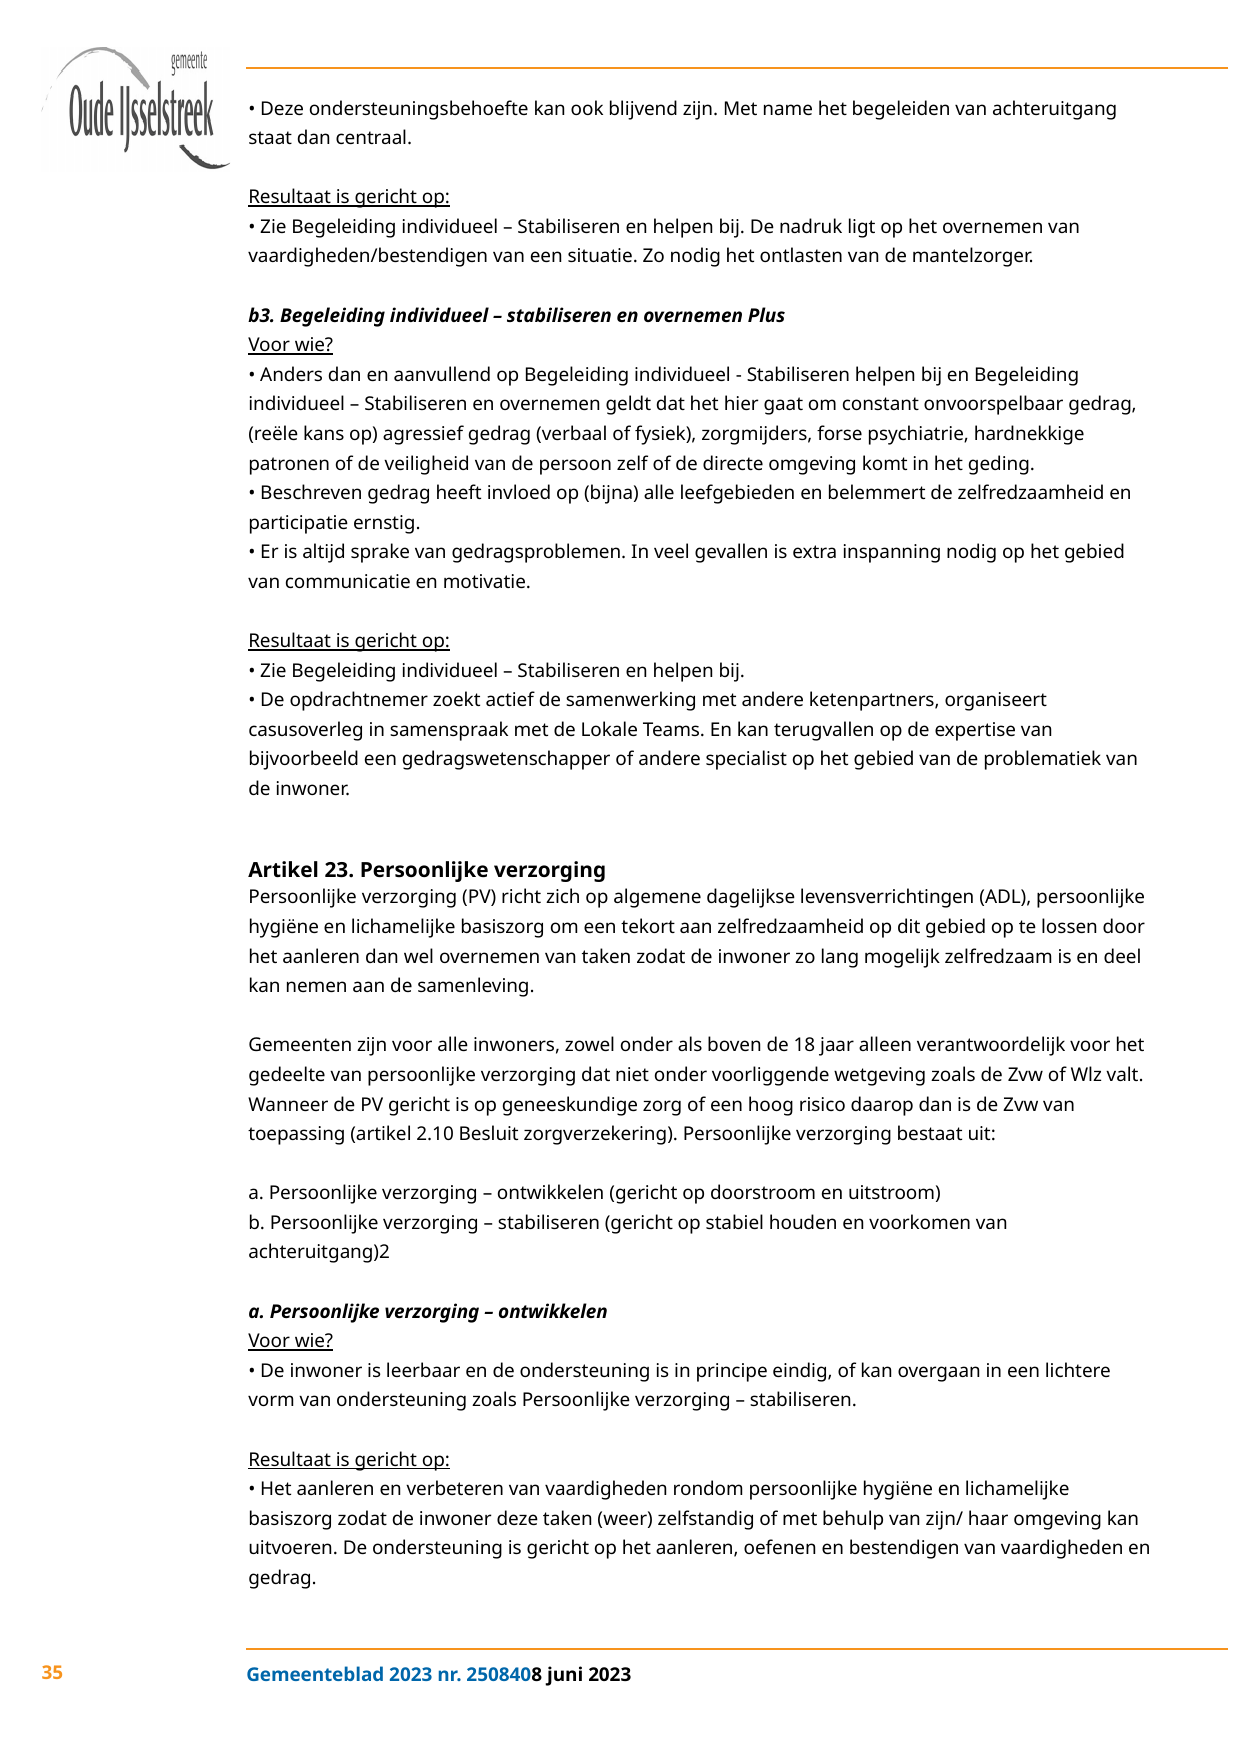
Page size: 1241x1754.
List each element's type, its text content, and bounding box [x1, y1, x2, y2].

text Artikel 23. Persoonlijke verzorging [248, 855, 1152, 884]
text b. Persoonlijke verzorging – stabiliseren (gericht op stabiel houden en voorkomen van achteruitgang)2 [248, 1209, 1152, 1264]
text Resultaat is gericht op: [248, 1446, 1152, 1471]
text a. Persoonlijke verzorging – ontwikkelen (gericht op doorstroom en uitstroom) [248, 1179, 1152, 1205]
text • Anders dan en aanvullend op Begeleiding individueel - Stabiliseren helpen bij en Begeleiding individueel – Stabiliseren en overnemen geldt dat het hier gaat om constant onvoorspelbaar gedrag, (reële kans op) agressief gedrag (verbaal of fysiek), zorgmijders, forse psychiatrie, hardnekkige patronen of de veiligheid van de persoon zelf of de directe omgeving komt in het geding. [248, 361, 1152, 476]
text • Zie Begeleiding individueel – Stabiliseren en helpen bij. [248, 657, 1152, 683]
text • Er is altijd sprake van gedragsproblemen. In veel gevallen is extra inspanning nodig op het gebied van communicatie en motivatie. [248, 538, 1152, 594]
text • De opdrachtnemer zoekt actief de samenwerking met andere ketenpartners, organiseert casusoverleg in samenspraak met de Lokale Teams. En kan terugvallen op de expertise van bijvoorbeeld een gedragswetenschapper of andere specialist op het gebied van de problematiek van de inwoner. [248, 686, 1152, 801]
text • Zie Begeleiding individueel – Stabiliseren en helpen bij. De nadruk ligt op het overnemen van vaardigheden/bestendigen van een situatie. Zo nodig het ontlasten van de mantelzorger. [248, 213, 1152, 268]
text a. Persoonlijke verzorging – ontwikkelen [248, 1298, 1152, 1323]
text • Beschreven gedrag heeft invloed op (bijna) alle leefgebieden en belemmert de zelfredzaamheid en participatie ernstig. [248, 479, 1152, 535]
text • Het aanleren en verbeteren van vaardigheden rondom persoonlijke hygiëne en lichamelijke basiszorg zodat de inwoner deze taken (weer) zelfstandig of met behulp van zijn/ haar omgeving kan uitvoeren. De ondersteuning is gericht op het aanleren, oefenen en bestendigen van vaardigheden en gedrag. [248, 1475, 1152, 1590]
text Voor wie? [248, 1327, 1152, 1353]
text Voor wie? [248, 331, 1152, 357]
text Persoonlijke verzorging (PV) richt zich op algemene dagelijkse levensverrichtingen (ADL), persoonlijke hygiëne en lichamelijke basiszorg om een tekort aan zelfredzaamheid op dit gebied op te lossen door het aanleren dan wel overnemen van taken zodat de inwoner zo lang mogelijk zelfredzaam is en deel kan nemen aan de samenleving. [248, 884, 1152, 998]
text • De inwoner is leerbaar en de ondersteuning is in principe eindig, of kan overgaan in een lichtere vorm van ondersteuning zoals Persoonlijke verzorging – stabiliseren. [248, 1357, 1152, 1412]
text • Deze ondersteuningsbehoefte kan ook blijvend zijn. Met name het begeleiden van achteruitgang staat dan centraal. [248, 95, 1152, 150]
text Resultaat is gericht op: [248, 627, 1152, 653]
text b3. Begeleiding individueel – stabiliseren en overnemen Plus [248, 302, 1152, 328]
picture [41, 47, 231, 172]
text Gemeenten zijn voor alle inwoners, zowel onder als boven de 18 jaar alleen verantwoordelijk voor het gedeelte van persoonlijke verzorging dat niet onder voorliggende wetgeving zoals de Zvw of Wlz valt. Wanneer de PV gericht is op geneeskundige zorg of een hoog risico daarop dan is de Zvw van toepassing (artikel 2.10 Besluit zorgverzekering). Persoonlijke verzorging bestaat uit: [248, 1032, 1152, 1146]
text Resultaat is gericht op: [248, 183, 1152, 209]
